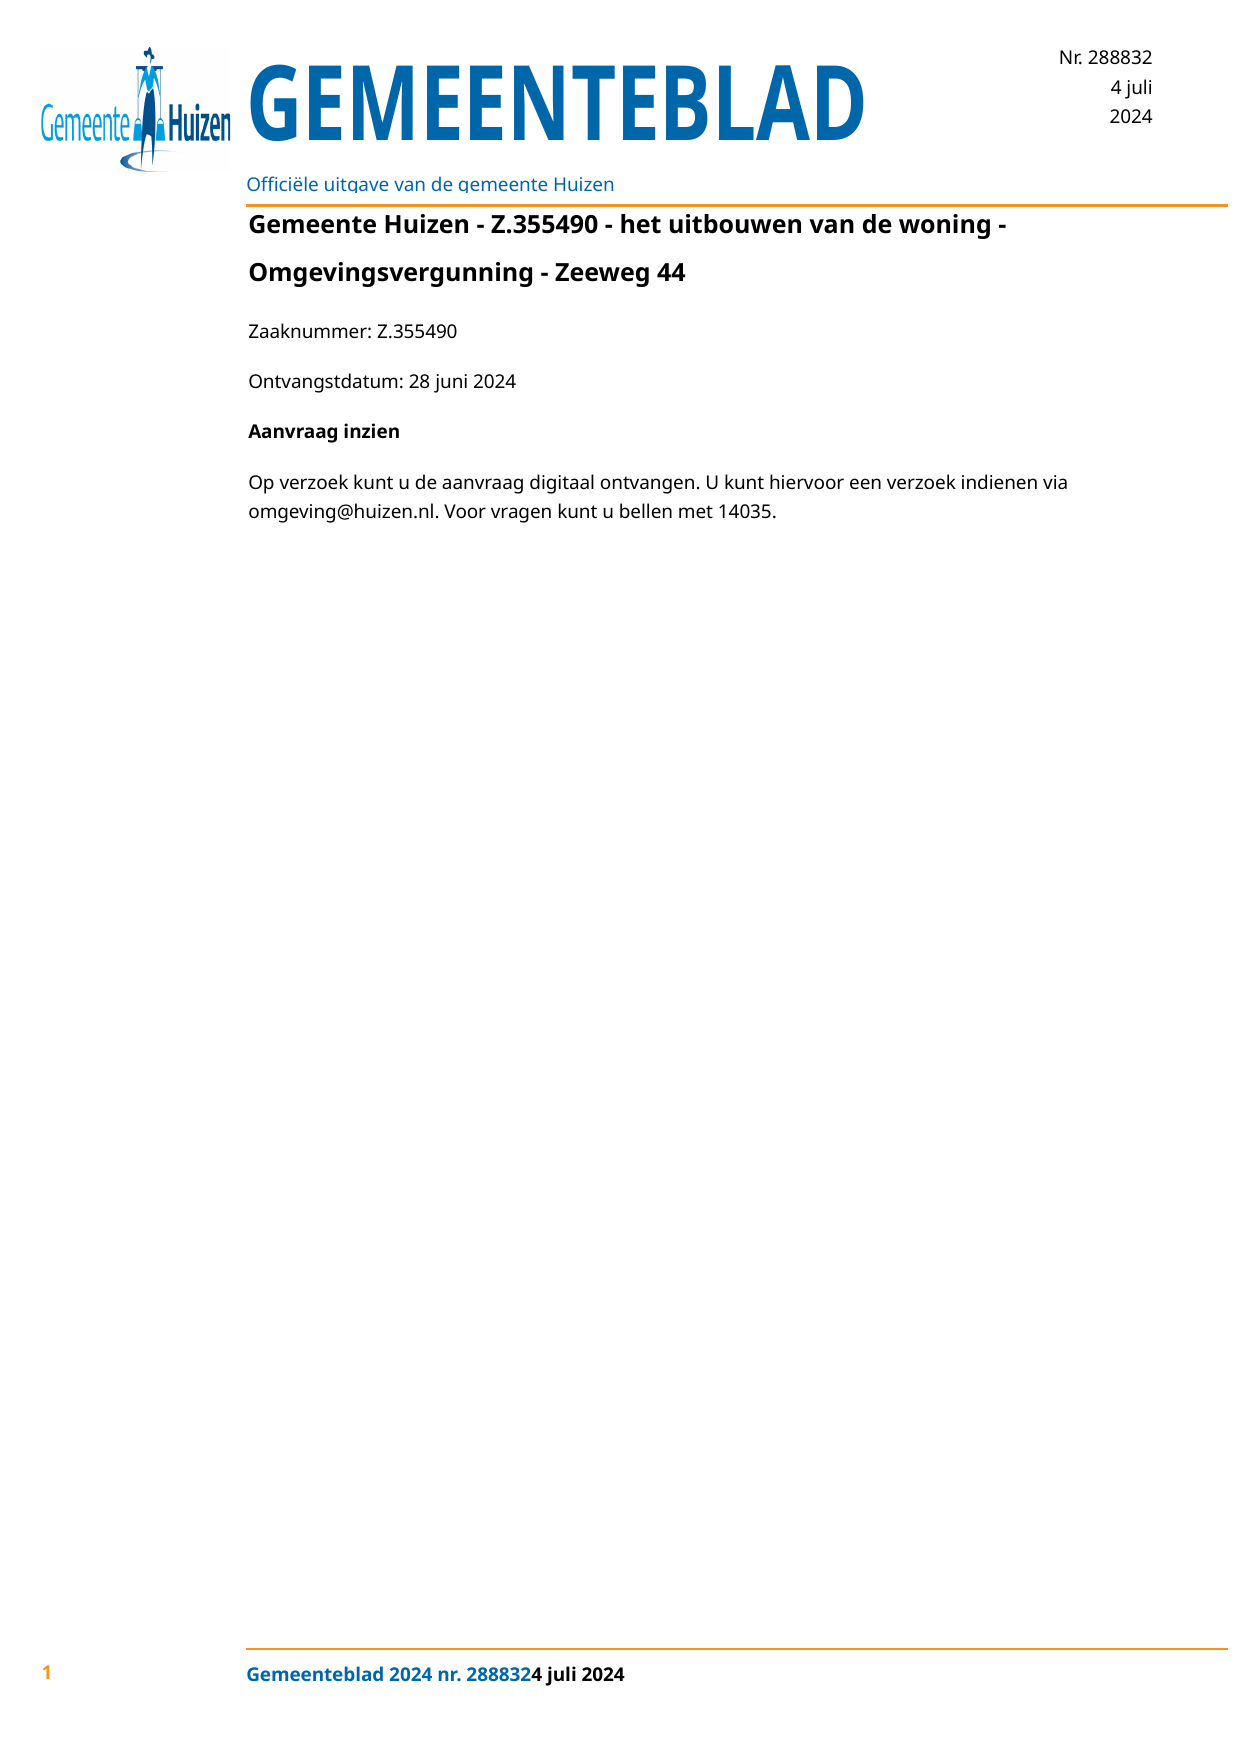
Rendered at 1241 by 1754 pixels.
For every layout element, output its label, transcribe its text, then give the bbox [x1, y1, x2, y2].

text Aanvraag inzien [248, 419, 1152, 444]
text Zaaknummer: Z.355490 [248, 318, 1152, 344]
picture [41, 47, 231, 172]
text Op verzoek kunt u de aanvraag digitaal ontvangen. U kunt hiervoor een verzoek indienen via omgeving@huizen.nl. Voor vragen kunt u bellen met 14035. [248, 469, 1152, 524]
text Gemeente Huizen - Z.355490 - het uitbouwen van de woning - Omgevingsvergunning - Zeeweg 44 [248, 207, 1152, 288]
text Ontvangstdatum: 28 juni 2024 [248, 368, 1152, 394]
